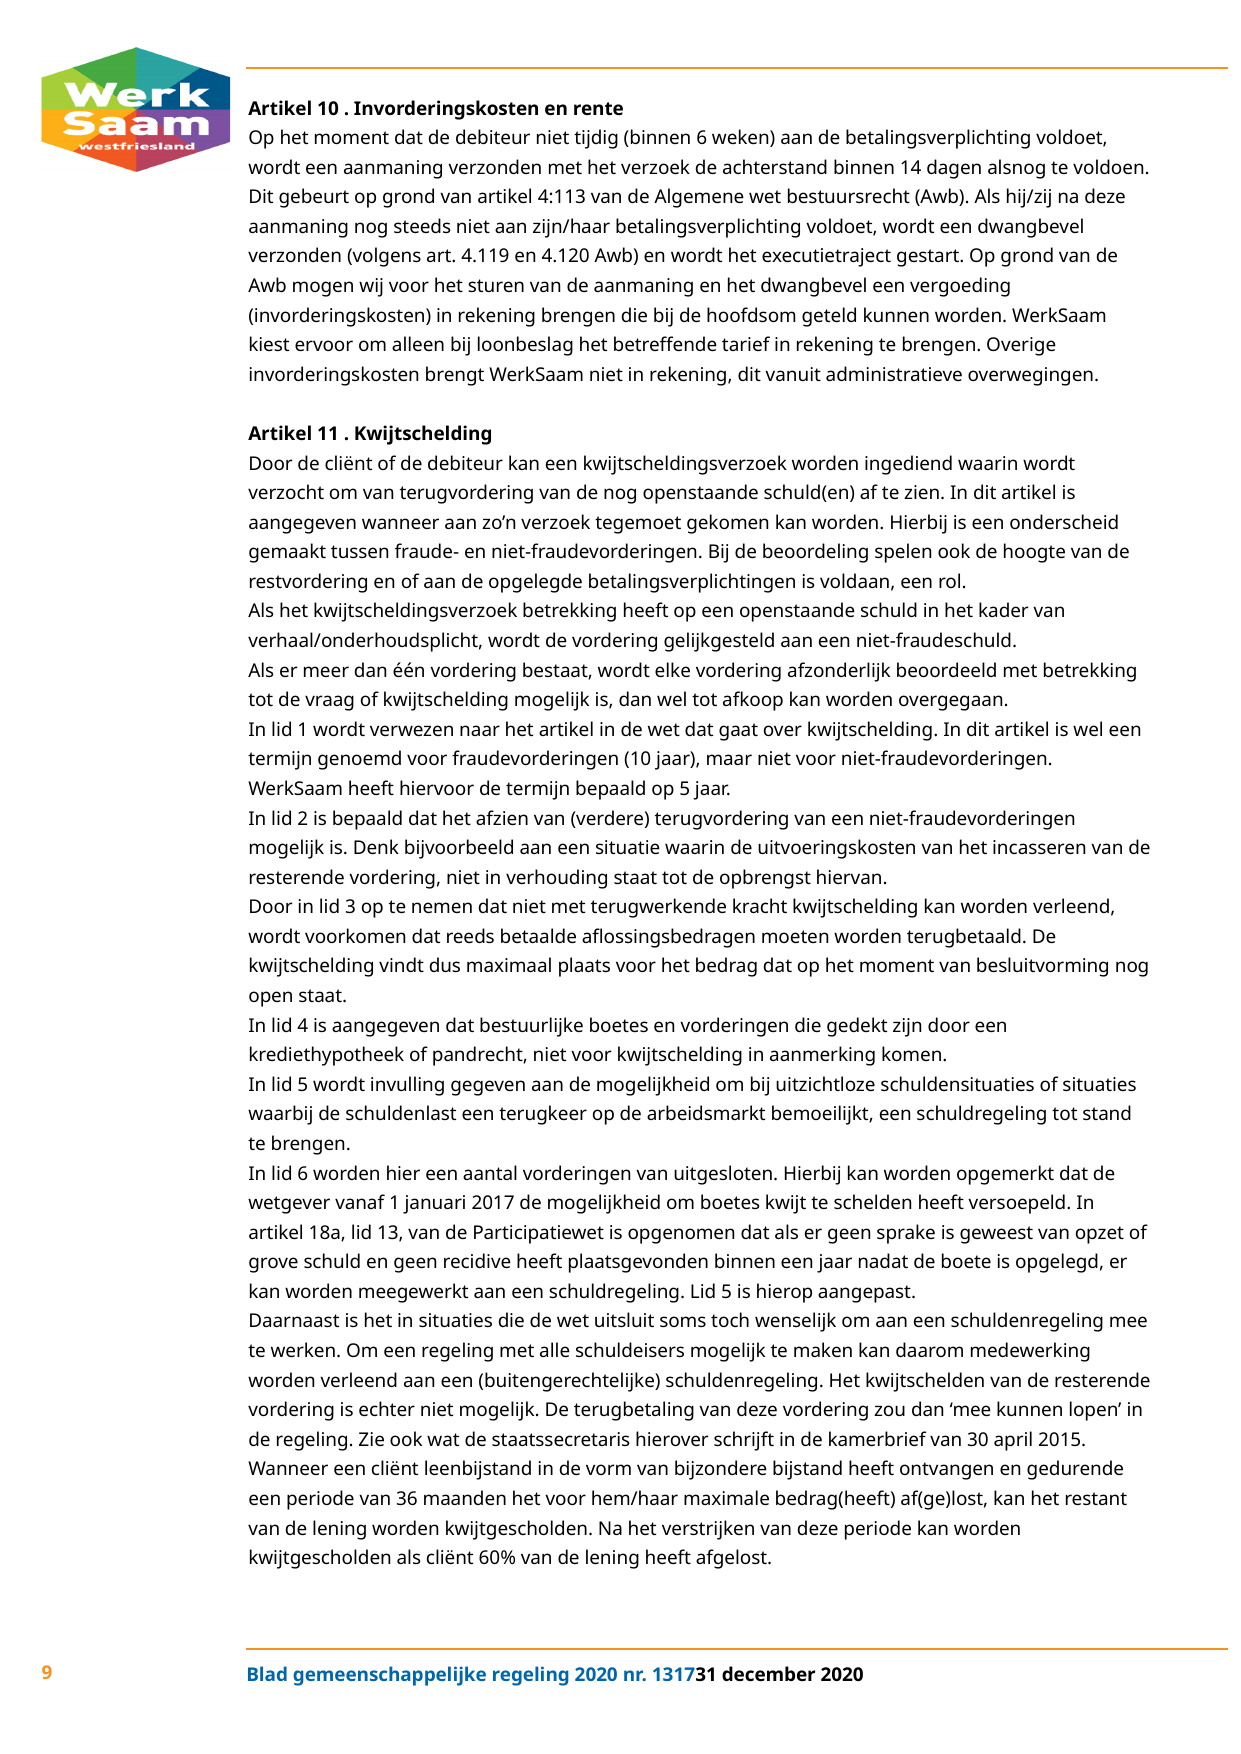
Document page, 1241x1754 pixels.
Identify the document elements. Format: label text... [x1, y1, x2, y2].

text Als het kwijtscheldingsverzoek betrekking heeft op een openstaande schuld in het kader van verhaal/onderhoudsplicht, wordt de vordering gelijkgesteld aan een niet-fraudeschuld. [248, 598, 1152, 653]
text Als er meer dan één vordering bestaat, wordt elke vordering afzonderlijk beoordeeld met betrekking tot de vraag of kwijtschelding mogelijk is, dan wel tot afkoop kan worden overgegaan. [248, 657, 1152, 712]
text Door in lid 3 op te nemen dat niet met terugwerkende kracht kwijtschelding kan worden verleend, wordt voorkomen dat reeds betaalde aflossingsbedragen moeten worden terugbetaald. De kwijtschelding vindt dus maximaal plaats voor het bedrag dat op het moment van besluitvorming nog open staat. [248, 893, 1152, 1008]
text Artikel 11 . Kwijtschelding [248, 420, 1152, 446]
text In lid 5 wordt invulling gegeven aan de mogelijkheid om bij uitzichtloze schuldensituaties of situaties waarbij de schuldenlast een terugkeer op de arbeidsmarkt bemoeilijkt, een schuldregeling tot stand te brengen. [248, 1071, 1152, 1156]
text Artikel 10 . Invorderingskosten en rente [248, 95, 1152, 121]
picture [41, 47, 231, 172]
text Op het moment dat de debiteur niet tijdig (binnen 6 weken) aan de betalingsverplichting voldoet, wordt een aanmaning verzonden met het verzoek de achterstand binnen 14 dagen alsnog te voldoen. Dit gebeurt op grond van artikel 4:113 van de Algemene wet bestuursrecht (Awb). Als hij/zij na deze aanmaning nog steeds niet aan zijn/haar betalingsverplichting voldoet, wordt een dwangbevel verzonden (volgens art. 4.119 en 4.120 Awb) en wordt het executietraject gestart. Op grond van de Awb mogen wij voor het sturen van de aanmaning en het dwangbevel een vergoeding (invorderingskosten) in rekening brengen die bij de hoofdsom geteld kunnen worden. WerkSaam kiest ervoor om alleen bij loonbeslag het betreffende tarief in rekening te brengen. Overige invorderingskosten brengt WerkSaam niet in rekening, dit vanuit administratieve overwegingen. [248, 124, 1152, 387]
text In lid 2 is bepaald dat het afzien van (verdere) terugvordering van een niet-fraudevorderingen mogelijk is. Denk bijvoorbeeld aan een situatie waarin de uitvoeringskosten van het incasseren van de resterende vordering, niet in verhouding staat tot de opbrengst hiervan. [248, 805, 1152, 890]
text In lid 1 wordt verwezen naar het artikel in de wet dat gaat over kwijtschelding. In dit artikel is wel een termijn genoemd voor fraudevorderingen (10 jaar), maar niet voor niet-fraudevorderingen. WerkSaam heeft hiervoor de termijn bepaald op 5 jaar. [248, 716, 1152, 801]
text In lid 4 is aangegeven dat bestuurlijke boetes en vorderingen die gedekt zijn door een krediethypotheek of pandrecht, niet voor kwijtschelding in aanmerking komen. [248, 1012, 1152, 1067]
text Wanneer een cliënt leenbijstand in de vorm van bijzondere bijstand heeft ontvangen en gedurende een periode van 36 maanden het voor hem/haar maximale bedrag(heeft) af(ge)lost, kan het restant van de lening worden kwijtgescholden. Na het verstrijken van deze periode kan worden kwijtgescholden als cliënt 60% van de lening heeft afgelost. [248, 1456, 1152, 1570]
text Door de cliënt of de debiteur kan een kwijtscheldingsverzoek worden ingediend waarin wordt verzocht om van terugvordering van de nog openstaande schuld(en) af te zien. In dit artikel is aangegeven wanneer aan zo’n verzoek tegemoet gekomen kan worden. Hierbij is een onderscheid gemaakt tussen fraude- en niet-fraudevorderingen. Bij de beoordeling spelen ook de hoogte van de restvordering en of aan de opgelegde betalingsverplichtingen is voldaan, een rol. [248, 450, 1152, 594]
text Daarnaast is het in situaties die de wet uitsluit soms toch wenselijk om aan een schuldenregeling mee te werken. Om een regeling met alle schuldeisers mogelijk te maken kan daarom medewerking worden verleend aan een (buitengerechtelijke) schuldenregeling. Het kwijtschelden van de resterende vordering is echter niet mogelijk. De terugbetaling van deze vordering zou dan ‘mee kunnen lopen’ in de regeling. Zie ook wat de staatssecretaris hierover schrijft in de kamerbrief van 30 april 2015. [248, 1308, 1152, 1452]
text In lid 6 worden hier een aantal vorderingen van uitgesloten. Hierbij kan worden opgemerkt dat de wetgever vanaf 1 januari 2017 de mogelijkheid om boetes kwijt te schelden heeft versoepeld. In artikel 18a, lid 13, van de Participatiewet is opgenomen dat als er geen sprake is geweest van opzet of grove schuld en geen recidive heeft plaatsgevonden binnen een jaar nadat de boete is opgelegd, er kan worden meegewerkt aan een schuldregeling. Lid 5 is hierop aangepast. [248, 1160, 1152, 1304]
